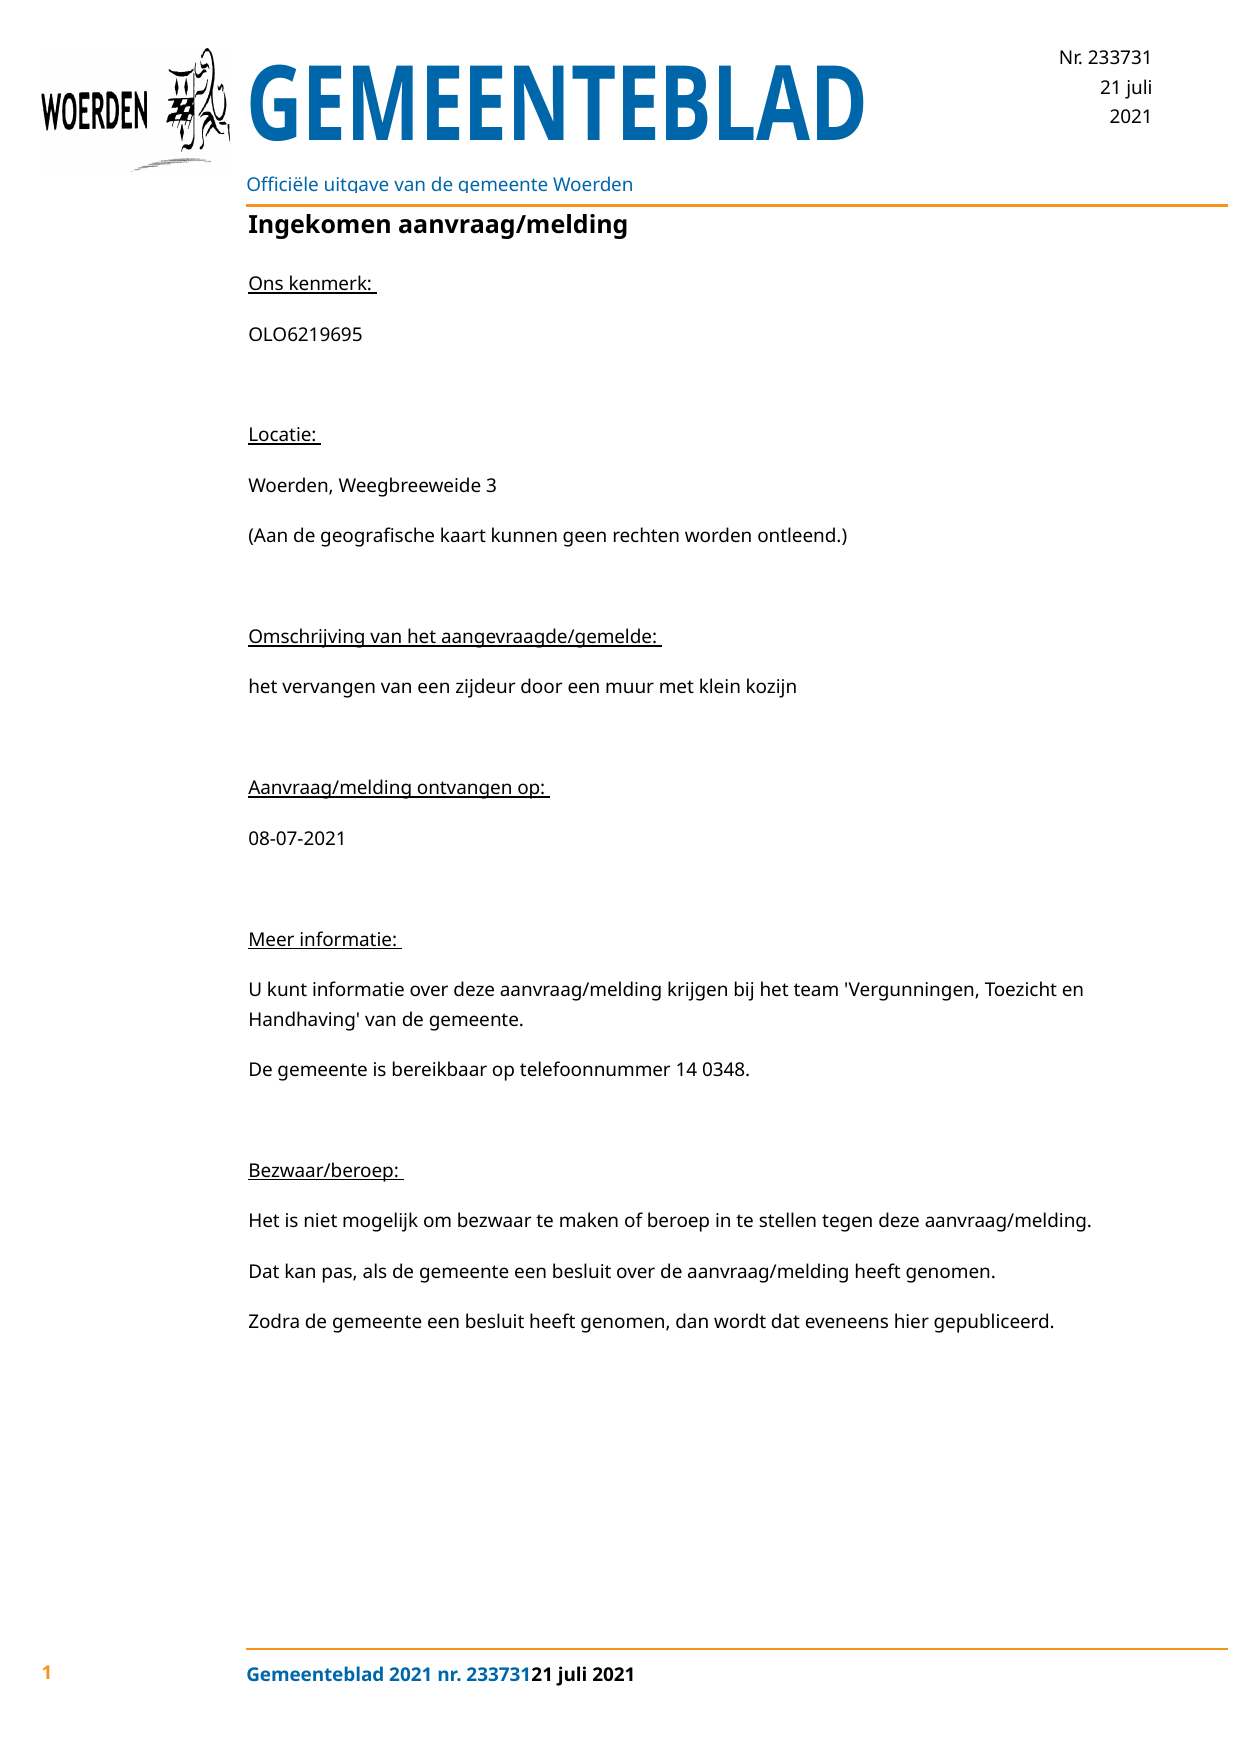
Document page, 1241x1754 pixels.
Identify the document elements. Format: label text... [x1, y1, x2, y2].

text Aanvraag/melding ontvangen op: [248, 774, 1152, 800]
text Omschrijving van het aangevraagde/gemelde: [248, 623, 1152, 649]
text het vervangen van een zijdeur door een muur met klein kozijn [248, 674, 1152, 699]
text Meer informatie: [248, 926, 1152, 951]
text Ons kenmerk: [248, 270, 1152, 296]
text Ingekomen aanvraag/melding [248, 207, 1152, 241]
text Woerden, Weegbreeweide 3 [248, 472, 1152, 498]
text Zodra de gemeente een besluit heeft genomen, dan wordt dat eveneens hier gepubliceerd. [248, 1308, 1152, 1334]
text 08-07-2021 [248, 825, 1152, 851]
text Locatie: [248, 422, 1152, 447]
text Het is niet mogelijk om bezwaar te maken of beroep in te stellen tegen deze aanvraag/melding. [248, 1207, 1152, 1233]
text U kunt informatie over deze aanvraag/melding krijgen bij het team 'Vergunningen, Toezicht en Handhaving' van de gemeente. [248, 976, 1152, 1031]
text De gemeente is bereikbaar op telefoonnummer 14 0348. [248, 1056, 1152, 1082]
text OLO6219695 [248, 321, 1152, 346]
text Bezwaar/beroep: [248, 1157, 1152, 1183]
text (Aan de geografische kaart kunnen geen rechten worden ontleend.) [248, 522, 1152, 548]
text Dat kan pas, als de gemeente een besluit over de aanvraag/melding heeft genomen. [248, 1258, 1152, 1283]
picture [41, 47, 231, 172]
